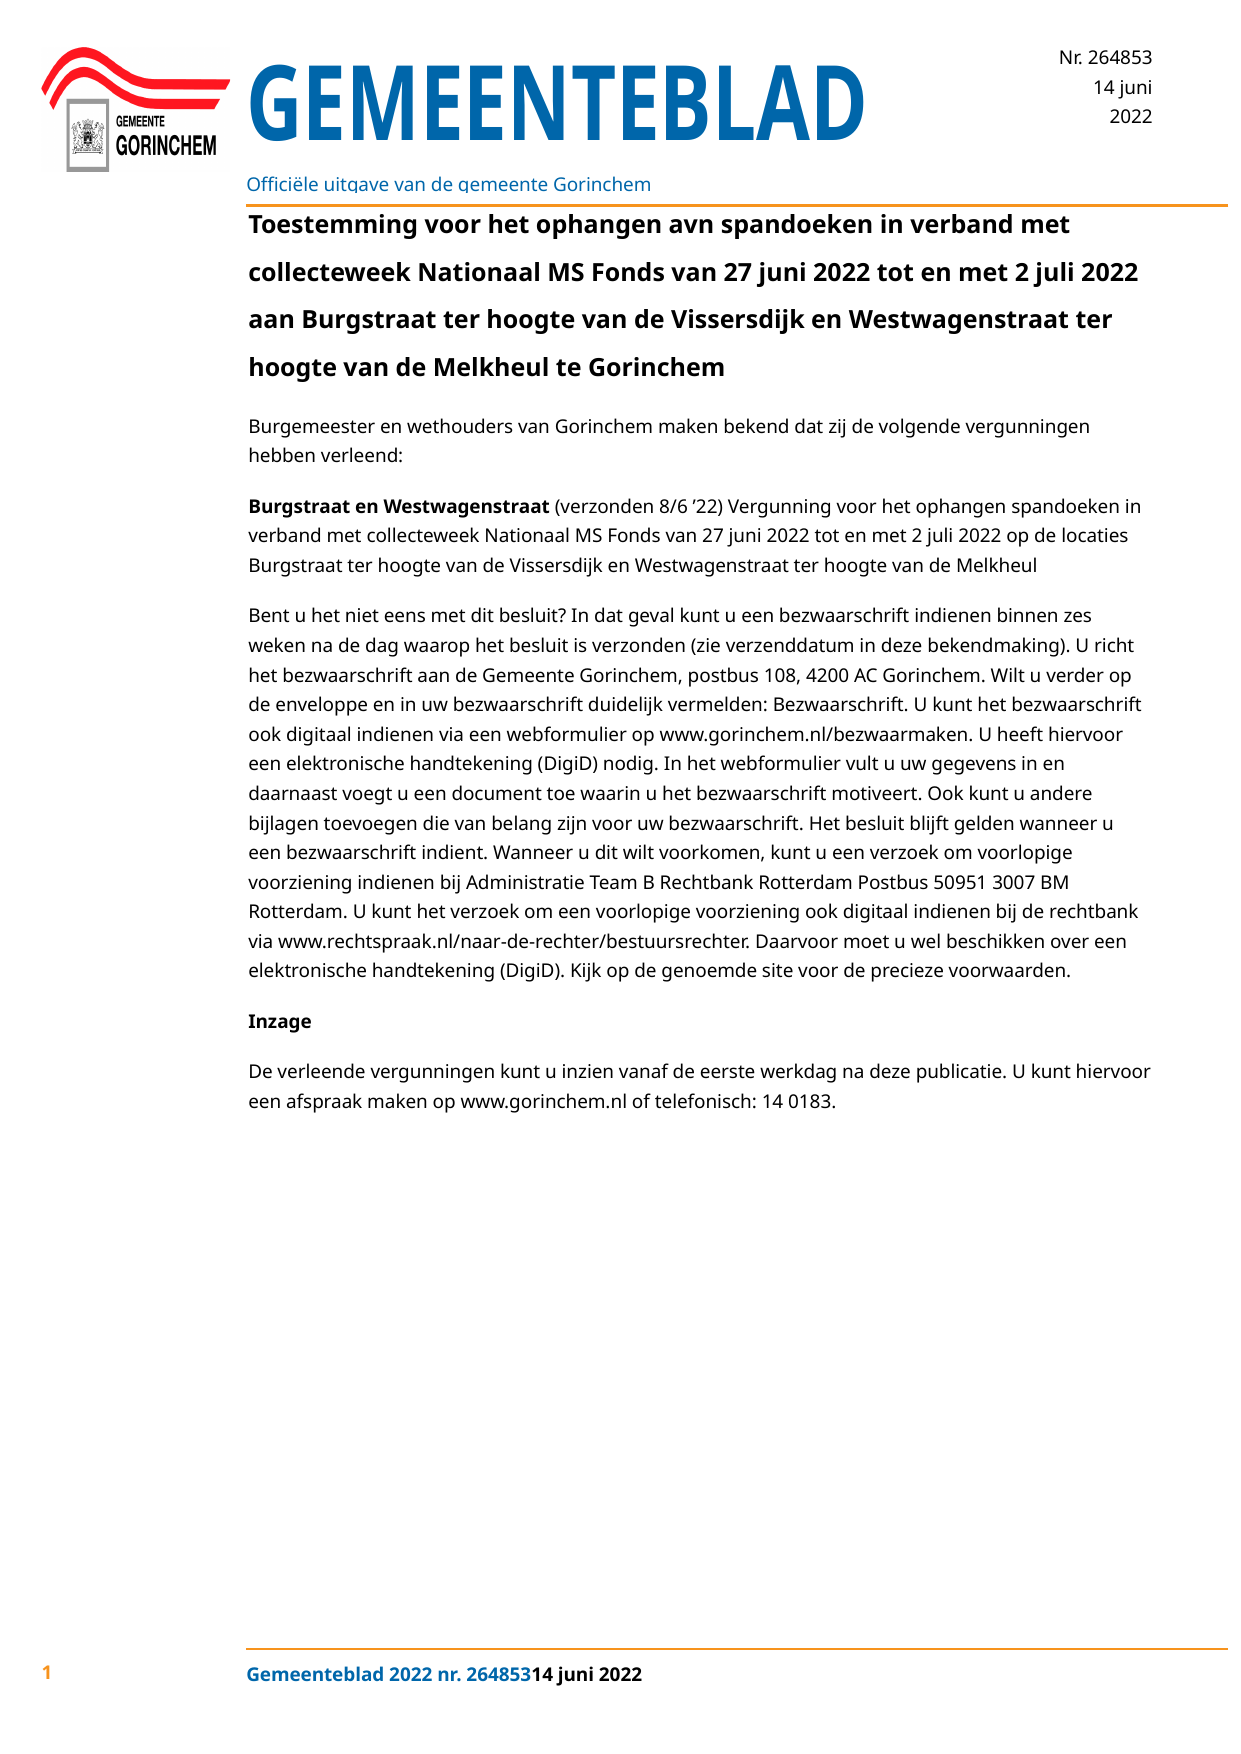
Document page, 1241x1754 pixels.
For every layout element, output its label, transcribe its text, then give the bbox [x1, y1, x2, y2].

text Toestemming voor het ophangen avn spandoeken in verband met collecteweek Nationaal MS Fonds van 27 juni 2022 tot en met 2 juli 2022 aan Burgstraat ter hoogte van de Vissersdijk en Westwagenstraat ter hoogte van de Melkheul te Gorinchem [248, 207, 1152, 384]
text Inzage [248, 1008, 1152, 1034]
text Burgstraat en Westwagenstraat (verzonden 8/6 ’22) Vergunning voor het ophangen spandoeken in verband met collecteweek Nationaal MS Fonds van 27 juni 2022 tot en met 2 juli 2022 op de locaties Burgstraat ter hoogte van de Vissersdijk en Westwagenstraat ter hoogte van de Melkheul [248, 493, 1152, 578]
text Burgemeester en wethouders van Gorinchem maken bekend dat zij de volgende vergunningen hebben verleend: [248, 413, 1152, 468]
picture [41, 47, 231, 172]
text Bent u het niet eens met dit besluit? In dat geval kunt u een bezwaarschrift indienen binnen zes weken na de dag waarop het besluit is verzonden (zie verzenddatum in deze bekendmaking). U richt het bezwaarschrift aan de Gemeente Gorinchem, postbus 108, 4200 AC Gorinchem. Wilt u verder op de enveloppe en in uw bezwaarschrift duidelijk vermelden: Bezwaarschrift. U kunt het bezwaarschrift ook digitaal indienen via een webformulier op www.gorinchem.nl/bezwaarmaken. U heeft hiervoor een elektronische handtekening (DigiD) nodig. In het webformulier vult u uw gegevens in en daarnaast voegt u een document toe waarin u het bezwaarschrift motiveert. Ook kunt u andere bijlagen toevoegen die van belang zijn voor uw bezwaarschrift. Het besluit blijft gelden wanneer u een bezwaarschrift indient. Wanneer u dit wilt voorkomen, kunt u een verzoek om voorlopige voorziening indienen bij Administratie Team B Rechtbank Rotterdam Postbus 50951 3007 BM Rotterdam. U kunt het verzoek om een voorlopige voorziening ook digitaal indienen bij de rechtbank via www.rechtspraak.nl/naar-de-rechter/bestuursrechter. Daarvoor moet u wel beschikken over een elektronische handtekening (DigiD). Kijk op de genoemde site voor de precieze voorwaarden. [248, 603, 1152, 983]
text De verleende vergunningen kunt u inzien vanaf de eerste werkdag na deze publicatie. U kunt hiervoor een afspraak maken op www.gorinchem.nl of telefonisch: 14 0183. [248, 1058, 1152, 1114]
